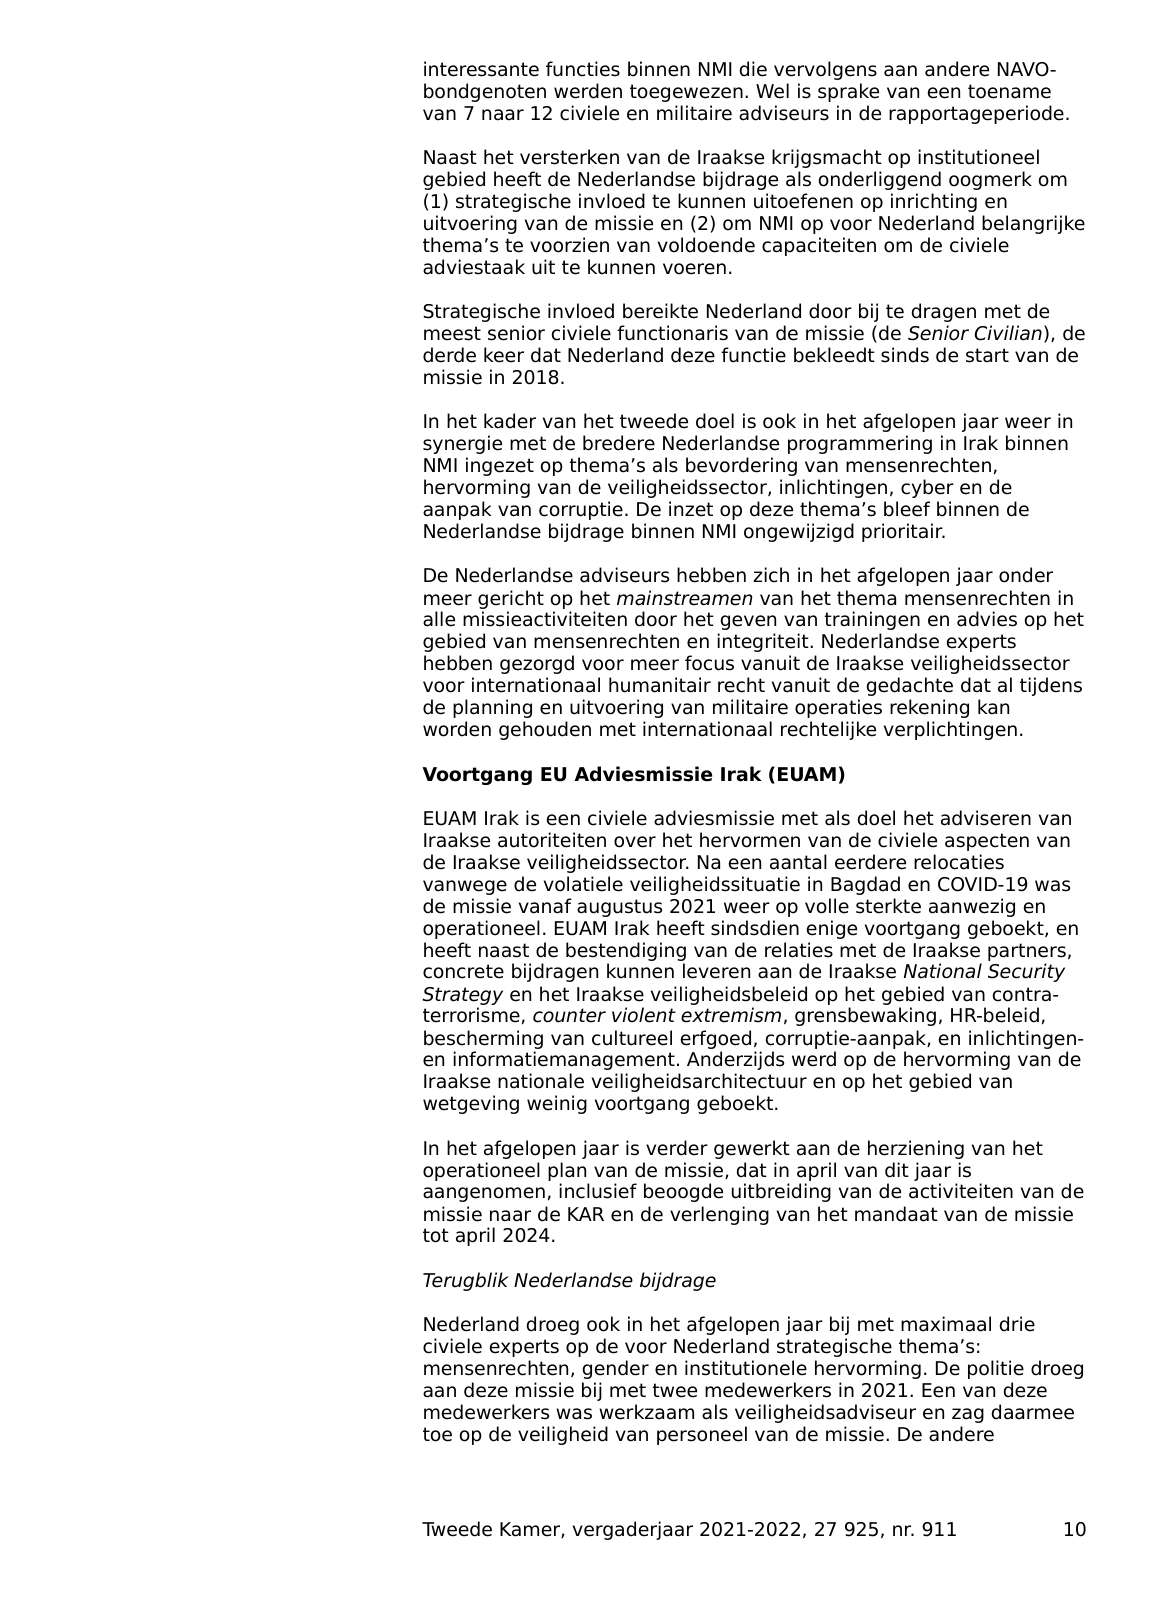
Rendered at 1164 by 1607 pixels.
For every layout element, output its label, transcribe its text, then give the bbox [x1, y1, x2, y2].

text In het kader van het tweede doel is ook in het afgelopen jaar weer in synergie met de bredere Nederlandse programmering in Irak binnen NMI ingezet op thema’s als bevordering van mensenrechten, hervorming van de veiligheidssector, inlichtingen, cyber en de aanpak van corruptie. De inzet op deze thema’s bleef binnen de Nederlandse bijdrage binnen NMI ongewijzigd prioritair. [422, 411, 1087, 543]
subtitle Terugblik Nederlandse bijdrage [422, 1269, 1087, 1292]
text Nederland droeg ook in het afgelopen jaar bij met maximaal drie civiele experts op de voor Nederland strategische thema’s: mensenrechten, gender en institutionele hervorming. De politie droeg aan deze missie bij met twee medewerkers in 2021. Een van deze medewerkers was werkzaam als veiligheidsadviseur en zag daarmee toe op de veiligheid van personeel van de missie. De andere [422, 1314, 1087, 1446]
text interessante functies binnen NMI die vervolgens aan andere NAVO-bondgenoten werden toegewezen. Wel is sprake van een toename van 7 naar 12 civiele en militaire adviseurs in de rapportageperiode. [422, 59, 1087, 125]
text EUAM Irak is een civiele adviesmissie met als doel het adviseren van Iraakse autoriteiten over het hervormen van de civiele aspecten van de Iraakse veiligheidssector. Na een aantal eerdere relocaties vanwege de volatiele veiligheidssituatie in Bagdad en COVID-19 was de missie vanaf augustus 2021 weer op volle sterkte aanwezig en operationeel. EUAM Irak heeft sindsdien enige voortgang geboekt, en heeft naast de bestendiging van de relaties met de Iraakse partners, concrete bijdragen kunnen leveren aan de Iraakse National Security Strategy en het Iraakse veiligheidsbeleid op het gebied van contra-terrorisme, counter violent extremism, grensbewaking, HR-beleid, bescherming van cultureel erfgoed, corruptie-aanpak, en inlichtingen- en informatiemanagement. Anderzijds werd op de hervorming van de Iraakse nationale veiligheidsarchitectuur en op het gebied van wetgeving weinig voortgang geboekt. [422, 808, 1087, 1115]
text Strategische invloed bereikte Nederland door bij te dragen met de meest senior civiele functionaris van de missie (de Senior Civilian), de derde keer dat Nederland deze functie bekleedt sinds de start van de missie in 2018. [422, 301, 1087, 389]
text Naast het versterken van de Iraakse krijgsmacht op institutioneel gebied heeft de Nederlandse bijdrage als onderliggend oogmerk om (1) strategische invloed te kunnen uitoefenen op inrichting en uitvoering van de missie en (2) om NMI op voor Nederland belangrijke thema’s te voorzien van voldoende capaciteiten om de civiele adviestaak uit te kunnen voeren. [422, 147, 1087, 279]
text De Nederlandse adviseurs hebben zich in het afgelopen jaar onder meer gericht op het mainstreamen van het thema mensenrechten in alle missieactiviteiten door het geven van trainingen en advies op het gebied van mensenrechten en integriteit. Nederlandse experts hebben gezorgd voor meer focus vanuit de Iraakse veiligheidssector voor internationaal humanitair recht vanuit de gedachte dat al tijdens de planning en uitvoering van militaire operaties rekening kan worden gehouden met internationaal rechtelijke verplichtingen. [422, 565, 1087, 741]
text In het afgelopen jaar is verder gewerkt aan de herziening van het operationeel plan van de missie, dat in april van dit jaar is aangenomen, inclusief beoogde uitbreiding van de activiteiten van de missie naar de KAR en de verlenging van het mandaat van de missie tot april 2024. [422, 1137, 1087, 1247]
subtitle Voortgang EU Adviesmissie Irak (EUAM) [422, 763, 1087, 785]
